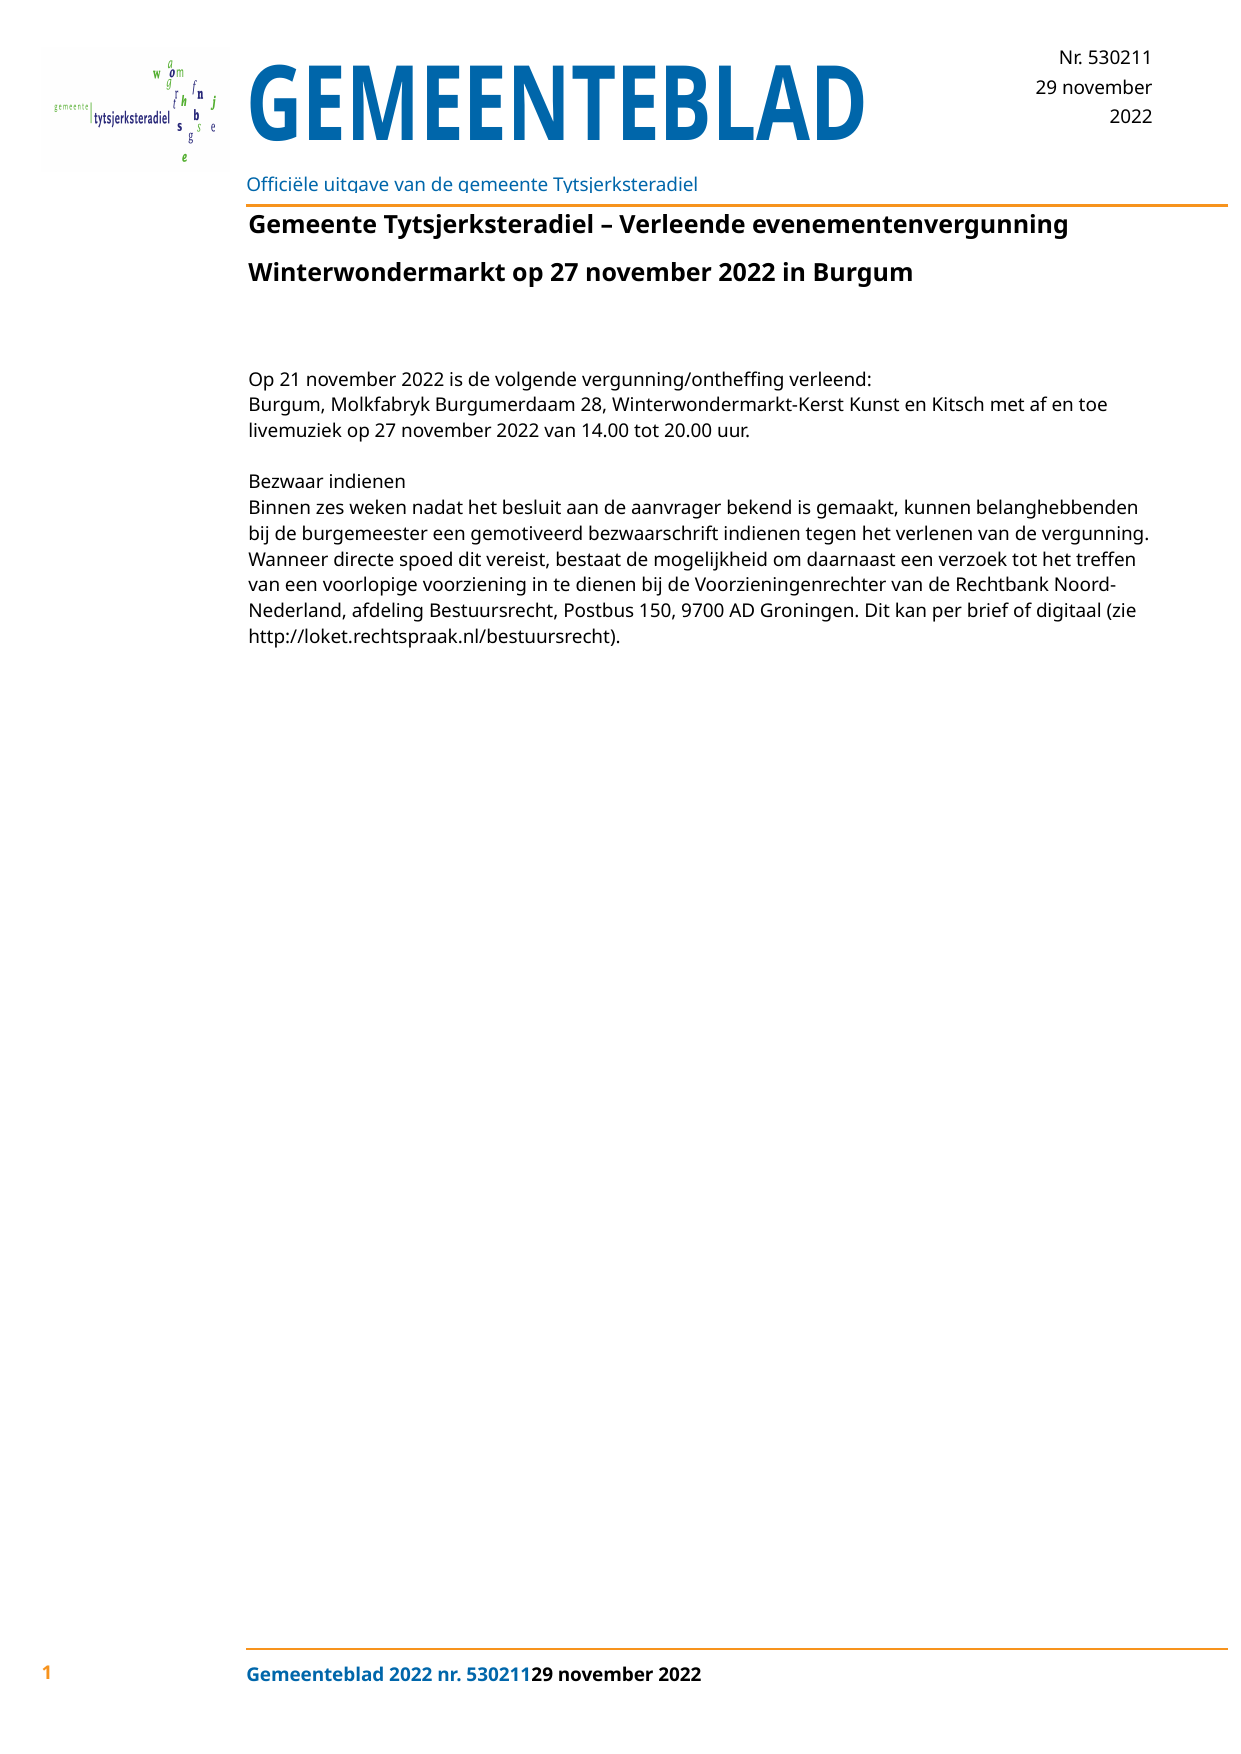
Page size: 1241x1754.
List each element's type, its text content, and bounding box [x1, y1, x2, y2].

text Gemeente Tytsjerksteradiel – Verleende evenementenvergunning Winterwondermarkt op 27 november 2022 in Burgum [248, 207, 1152, 288]
text Binnen zes weken nadat het besluit aan de aanvrager bekend is gemaakt, kunnen belanghebbenden bij de burgemeester een gemotiveerd bezwaarschrift indienen tegen het verlenen van de vergunning. Wanneer directe spoed dit vereist, bestaat de mogelijkheid om daarnaast een verzoek tot het treffen van een voorlopige voorziening in te dienen bij de Voorzieningenrechter van de Rechtbank Noord-Nederland, afdeling Bestuursrecht, Postbus 150, 9700 AD Groningen. Dit kan per brief of digitaal (zie http://loket.rechtspraak.nl/bestuursrecht). [248, 494, 1152, 649]
text Op 21 november 2022 is de volgende vergunning/ontheffing verleend: [248, 366, 1152, 391]
text Burgum, Molkfabryk Burgumerdaam 28, Winterwondermarkt-Kerst Kunst en Kitsch met af en toe livemuziek op 27 november 2022 van 14.00 tot 20.00 uur. [248, 391, 1152, 443]
picture [41, 47, 231, 172]
text Bezwaar indienen [248, 469, 1152, 494]
